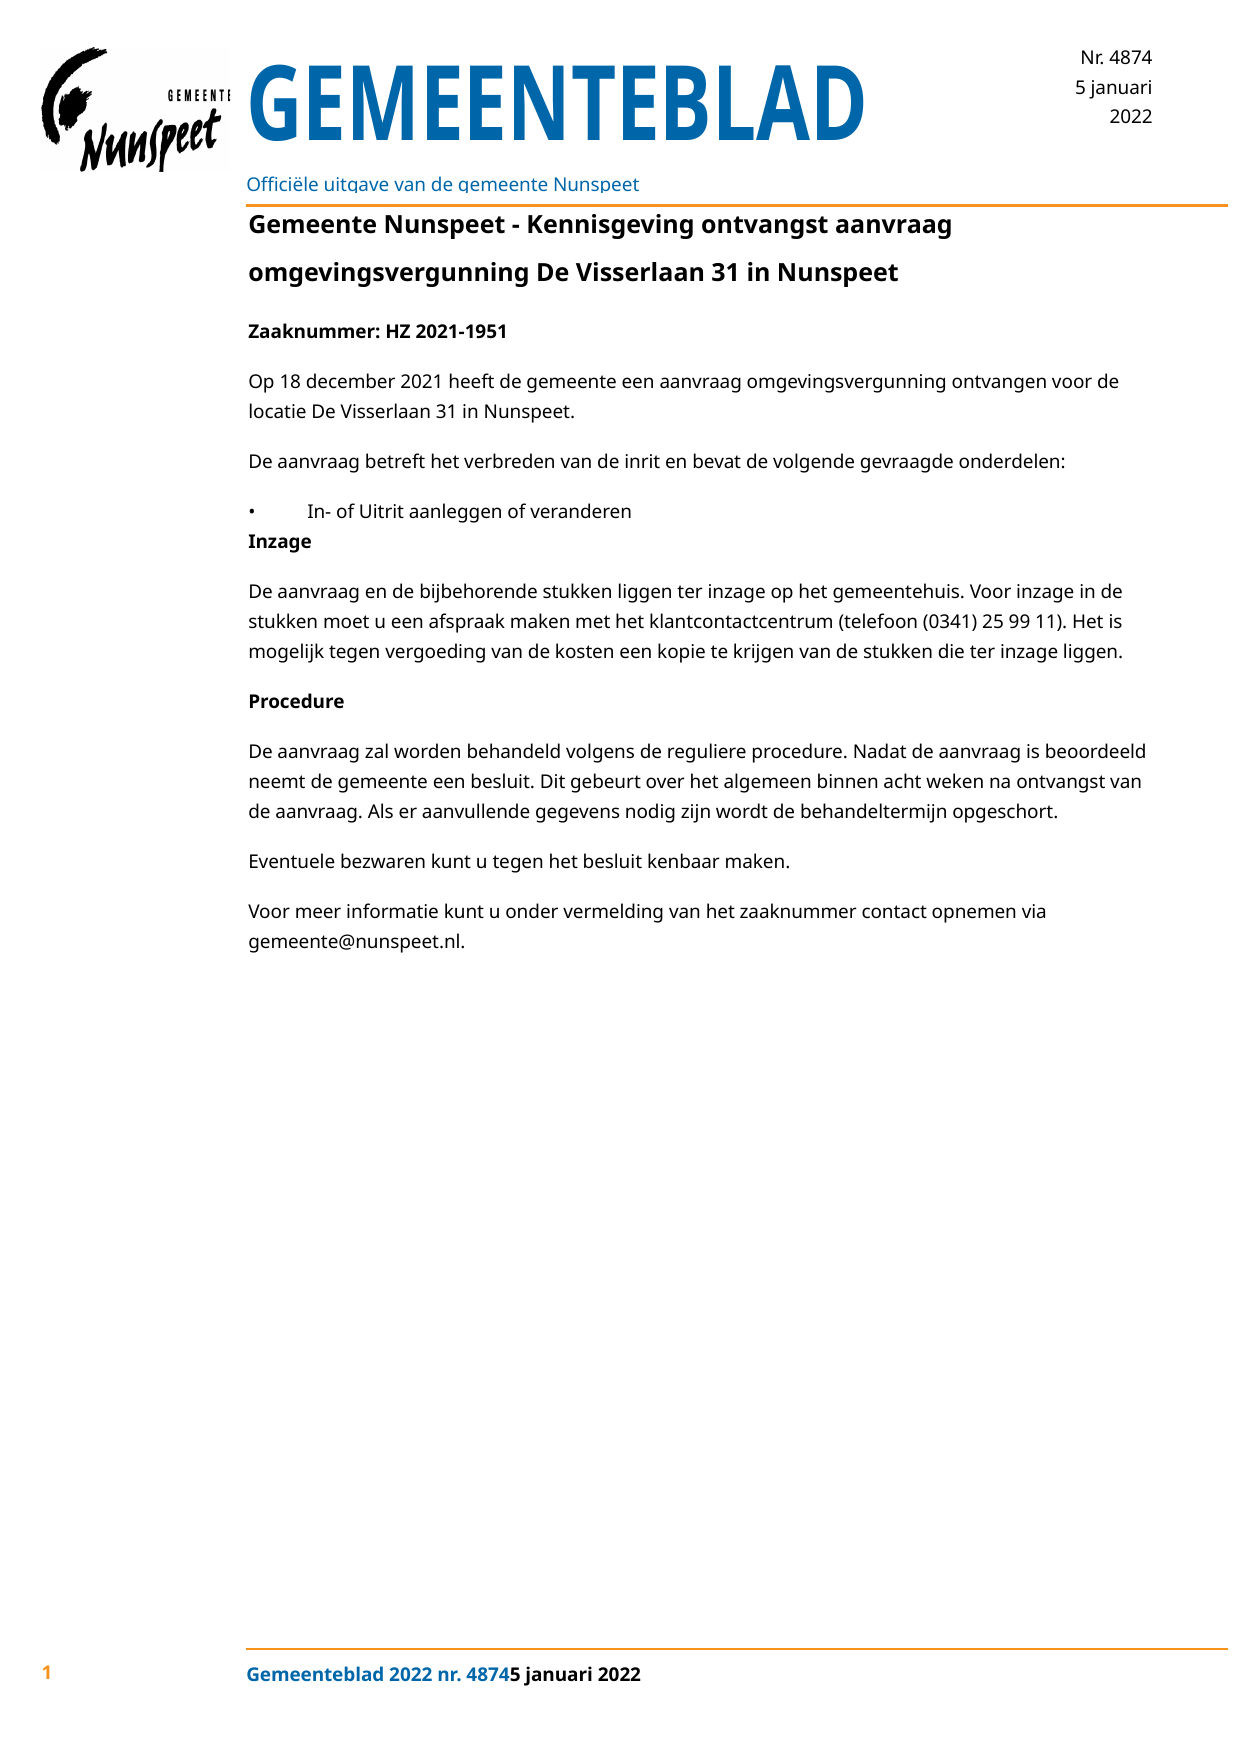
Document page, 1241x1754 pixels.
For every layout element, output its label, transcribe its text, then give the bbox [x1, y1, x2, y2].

text Zaaknummer: HZ 2021-1951 [248, 318, 1152, 344]
picture [41, 47, 231, 172]
text Eventuele bezwaren kunt u tegen het besluit kenbaar maken. [248, 848, 1152, 874]
text De aanvraag betreft het verbreden van de inrit en bevat de volgende gevraagde onderdelen: [248, 448, 1152, 474]
text De aanvraag en de bijbehorende stukken liggen ter inzage op het gemeentehuis. Voor inzage in de stukken moet u een afspraak maken met het klantcontactcentrum (telefoon (0341) 25 99 11). Het is mogelijk tegen vergoeding van de kosten een kopie te krijgen van de stukken die ter inzage liggen. [248, 579, 1152, 664]
list In- of Uitrit aanleggen of veranderen [248, 499, 1152, 524]
text Voor meer informatie kunt u onder vermelding van het zaaknummer contact opnemen via gemeente@nunspeet.nl. [248, 899, 1152, 954]
text Op 18 december 2021 heeft de gemeente een aanvraag omgevingsvergunning ontvangen voor de locatie De Visserlaan 31 in Nunspeet. [248, 368, 1152, 424]
text Inzage [248, 528, 1152, 554]
text Procedure [248, 688, 1152, 714]
text De aanvraag zal worden behandeld volgens de reguliere procedure. Nadat de aanvraag is beoordeeld neemt de gemeente een besluit. Dit gebeurt over het algemeen binnen acht weken na ontvangst van de aanvraag. Als er aanvullende gegevens nodig zijn wordt de behandeltermijn opgeschort. [248, 739, 1152, 824]
text Gemeente Nunspeet - Kennisgeving ontvangst aanvraag omgevingsvergunning De Visserlaan 31 in Nunspeet [248, 207, 1152, 288]
